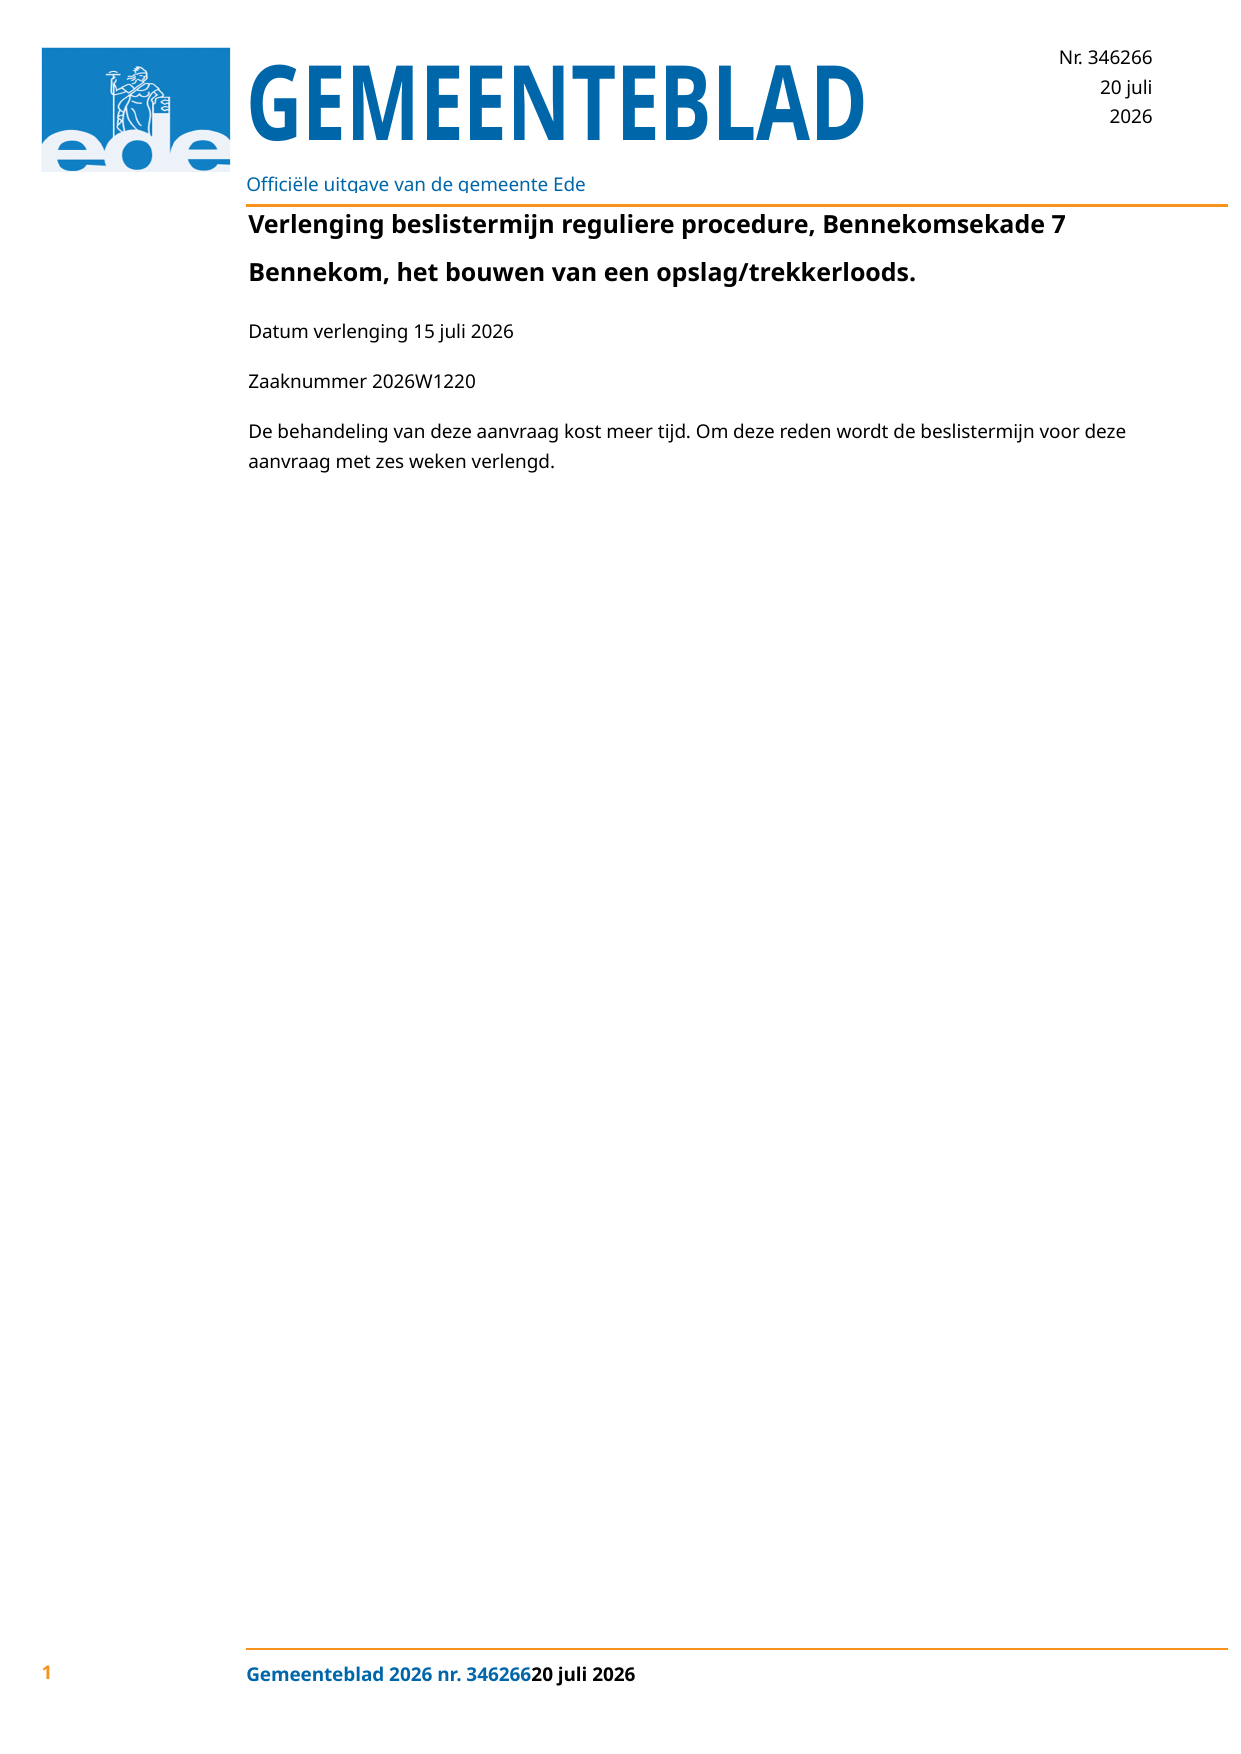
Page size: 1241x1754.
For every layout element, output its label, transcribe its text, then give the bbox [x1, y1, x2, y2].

text De behandeling van deze aanvraag kost meer tijd. Om deze reden wordt de beslistermijn voor deze aanvraag met zes weken verlengd. [248, 419, 1152, 474]
text Verlenging beslistermijn reguliere procedure, Bennekomsekade 7 Bennekom, het bouwen van een opslag/trekkerloods. [248, 207, 1152, 288]
picture [41, 47, 231, 172]
text Datum verlenging 15 juli 2026 [248, 318, 1152, 344]
text Zaaknummer 2026W1220 [248, 368, 1152, 394]
